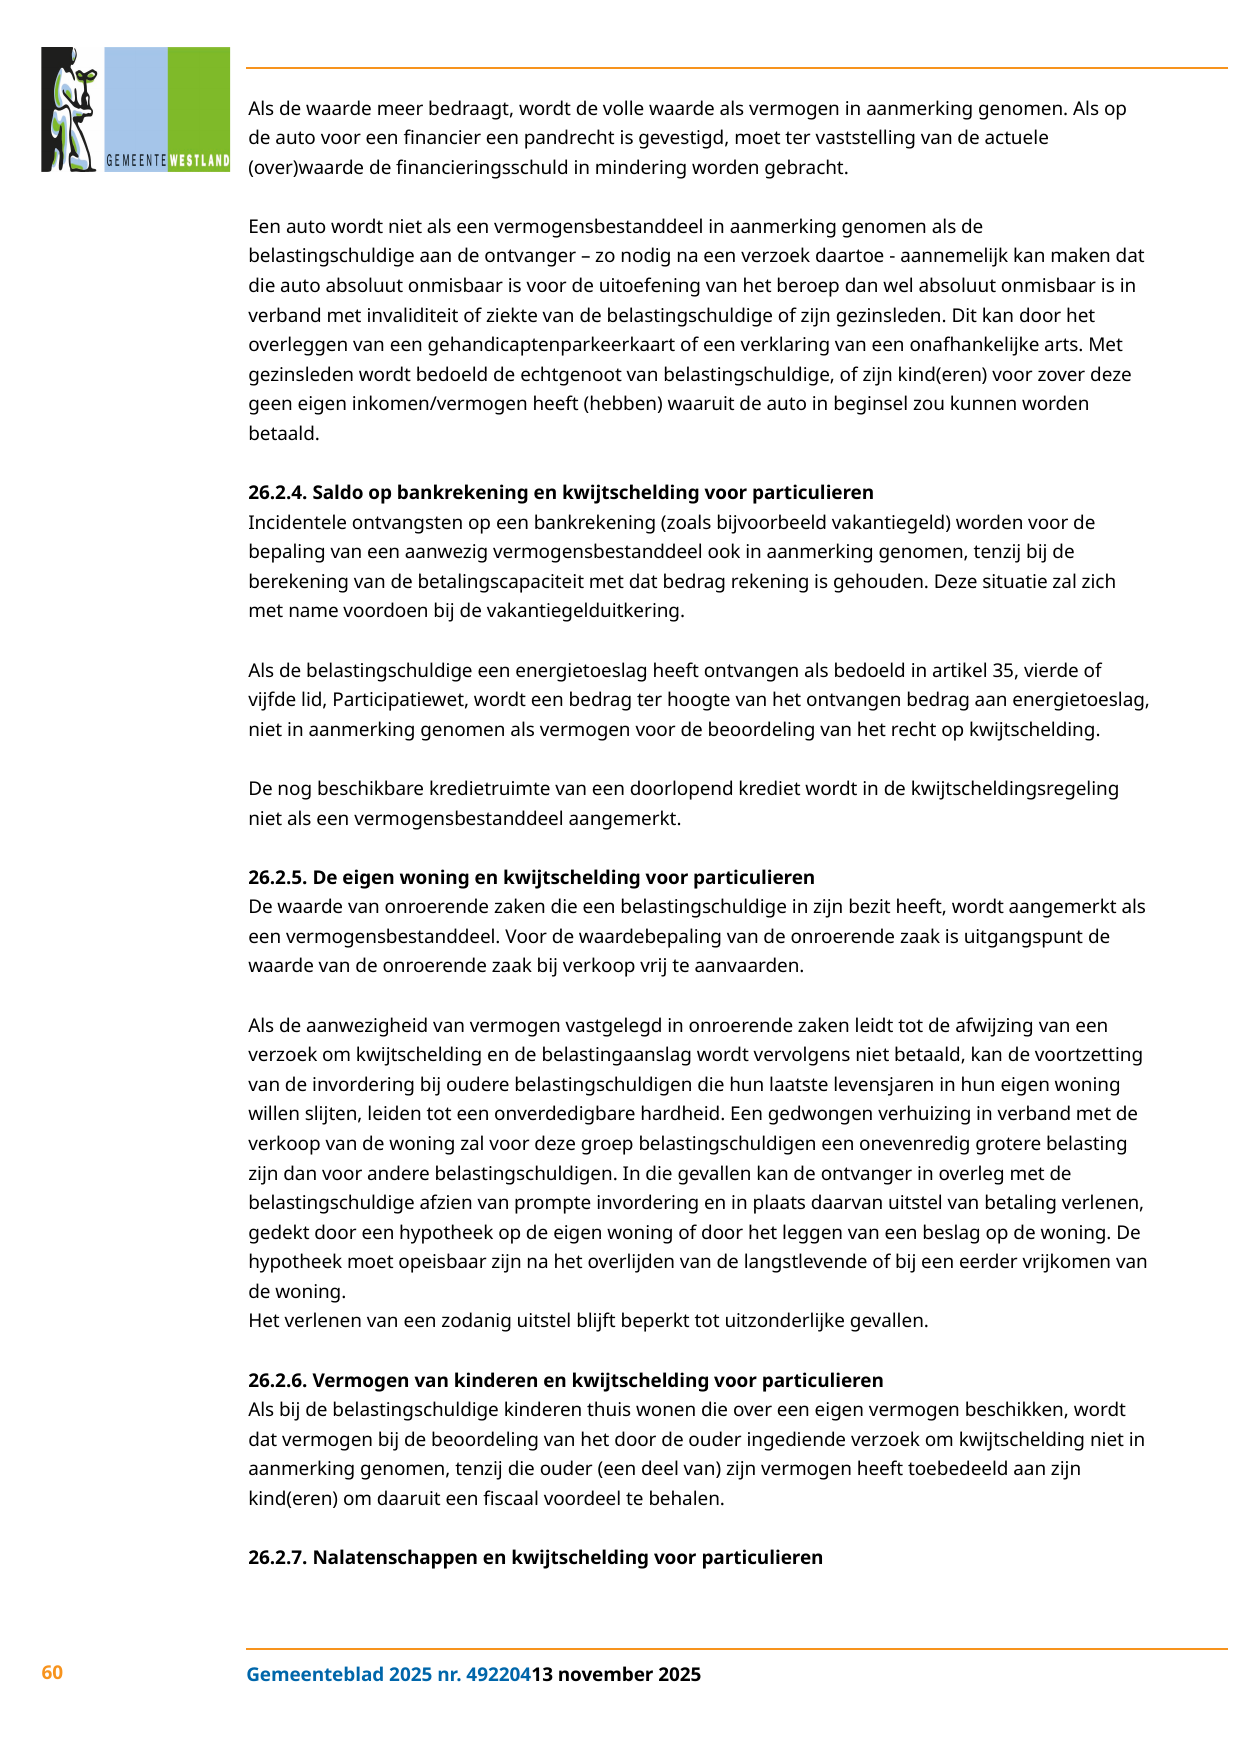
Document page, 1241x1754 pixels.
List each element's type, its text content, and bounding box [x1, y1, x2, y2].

text De nog beschikbare kredietruimte van een doorlopend krediet wordt in de kwijtscheldingsregeling niet als een vermogensbestanddeel aangemerkt. [248, 775, 1152, 831]
text Incidentele ontvangsten op een bankrekening (zoals bijvoorbeeld vakantiegeld) worden voor de bepaling van een aanwezig vermogensbestanddeel ook in aanmerking genomen, tenzij bij de berekening van de betalingscapaciteit met dat bedrag rekening is gehouden. Deze situatie zal zich met name voordoen bij de vakantiegelduitkering. [248, 509, 1152, 623]
text Als bij de belastingschuldige kinderen thuis wonen die over een eigen vermogen beschikken, wordt dat vermogen bij de beoordeling van het door de ouder ingediende verzoek om kwijtschelding niet in aanmerking genomen, tenzij die ouder (een deel van) zijn vermogen heeft toebedeeld aan zijn kind(eren) om daaruit een fiscaal voordeel te behalen. [248, 1396, 1152, 1511]
text De waarde van onroerende zaken die een belastingschuldige in zijn bezit heeft, wordt aangemerkt als een vermogensbestanddeel. Voor de waardebepaling van de onroerende zaak is uitgangspunt de waarde van de onroerende zaak bij verkoop vrij te aanvaarden. [248, 893, 1152, 978]
text Het verlenen van een zodanig uitstel blijft beperkt tot uitzonderlijke gevallen. [248, 1308, 1152, 1333]
text Als de aanwezigheid van vermogen vastgelegd in onroerende zaken leidt tot de afwijzing van een verzoek om kwijtschelding en de belastingaanslag wordt vervolgens niet betaald, kan de voortzetting van de invordering bij oudere belastingschuldigen die hun laatste levensjaren in hun eigen woning willen slijten, leiden tot een onverdedigbare hardheid. Een gedwongen verhuizing in verband met de verkoop van de woning zal voor deze groep belastingschuldigen een onevenredig grotere belasting zijn dan voor andere belastingschuldigen. In die gevallen kan de ontvanger in overleg met de belastingschuldige afzien van prompte invordering en in plaats daarvan uitstel van betaling verlenen, gedekt door een hypotheek op de eigen woning of door het leggen van een beslag op de woning. De hypotheek moet opeisbaar zijn na het overlijden van de langstlevende of bij een eerder vrijkomen van de woning. [248, 1012, 1152, 1304]
picture [41, 47, 231, 172]
text Een auto wordt niet als een vermogensbestanddeel in aanmerking genomen als de belastingschuldige aan de ontvanger – zo nodig na een verzoek daartoe - aannemelijk kan maken dat die auto absoluut onmisbaar is voor de uitoefening van het beroep dan wel absoluut onmisbaar is in verband met invaliditeit of ziekte van de belastingschuldige of zijn gezinsleden. Dit kan door het overleggen van een gehandicaptenparkeerkaart of een verklaring van een onafhankelijke arts. Met gezinsleden wordt bedoeld de echtgenoot van belastingschuldige, of zijn kind(eren) voor zover deze geen eigen inkomen/vermogen heeft (hebben) waaruit de auto in beginsel zou kunnen worden betaald. [248, 213, 1152, 446]
text 26.2.7. Nalatenschappen en kwijtschelding voor particulieren [248, 1544, 1152, 1570]
text 26.2.4. Saldo op bankrekening en kwijtschelding voor particulieren [248, 479, 1152, 505]
text Als de belastingschuldige een energietoeslag heeft ontvangen als bedoeld in artikel 35, vierde of vijfde lid, Participatiewet, wordt een bedrag ter hoogte van het ontvangen bedrag aan energietoeslag, niet in aanmerking genomen als vermogen voor de beoordeling van het recht op kwijtschelding. [248, 657, 1152, 742]
text 26.2.6. Vermogen van kinderen en kwijtschelding voor particulieren [248, 1367, 1152, 1393]
text Als de waarde meer bedraagt, wordt de volle waarde als vermogen in aanmerking genomen. Als op de auto voor een financier een pandrecht is gevestigd, moet ter vaststelling van de actuele (over)waarde de financieringsschuld in mindering worden gebracht. [248, 95, 1152, 180]
text 26.2.5. De eigen woning en kwijtschelding voor particulieren [248, 864, 1152, 890]
